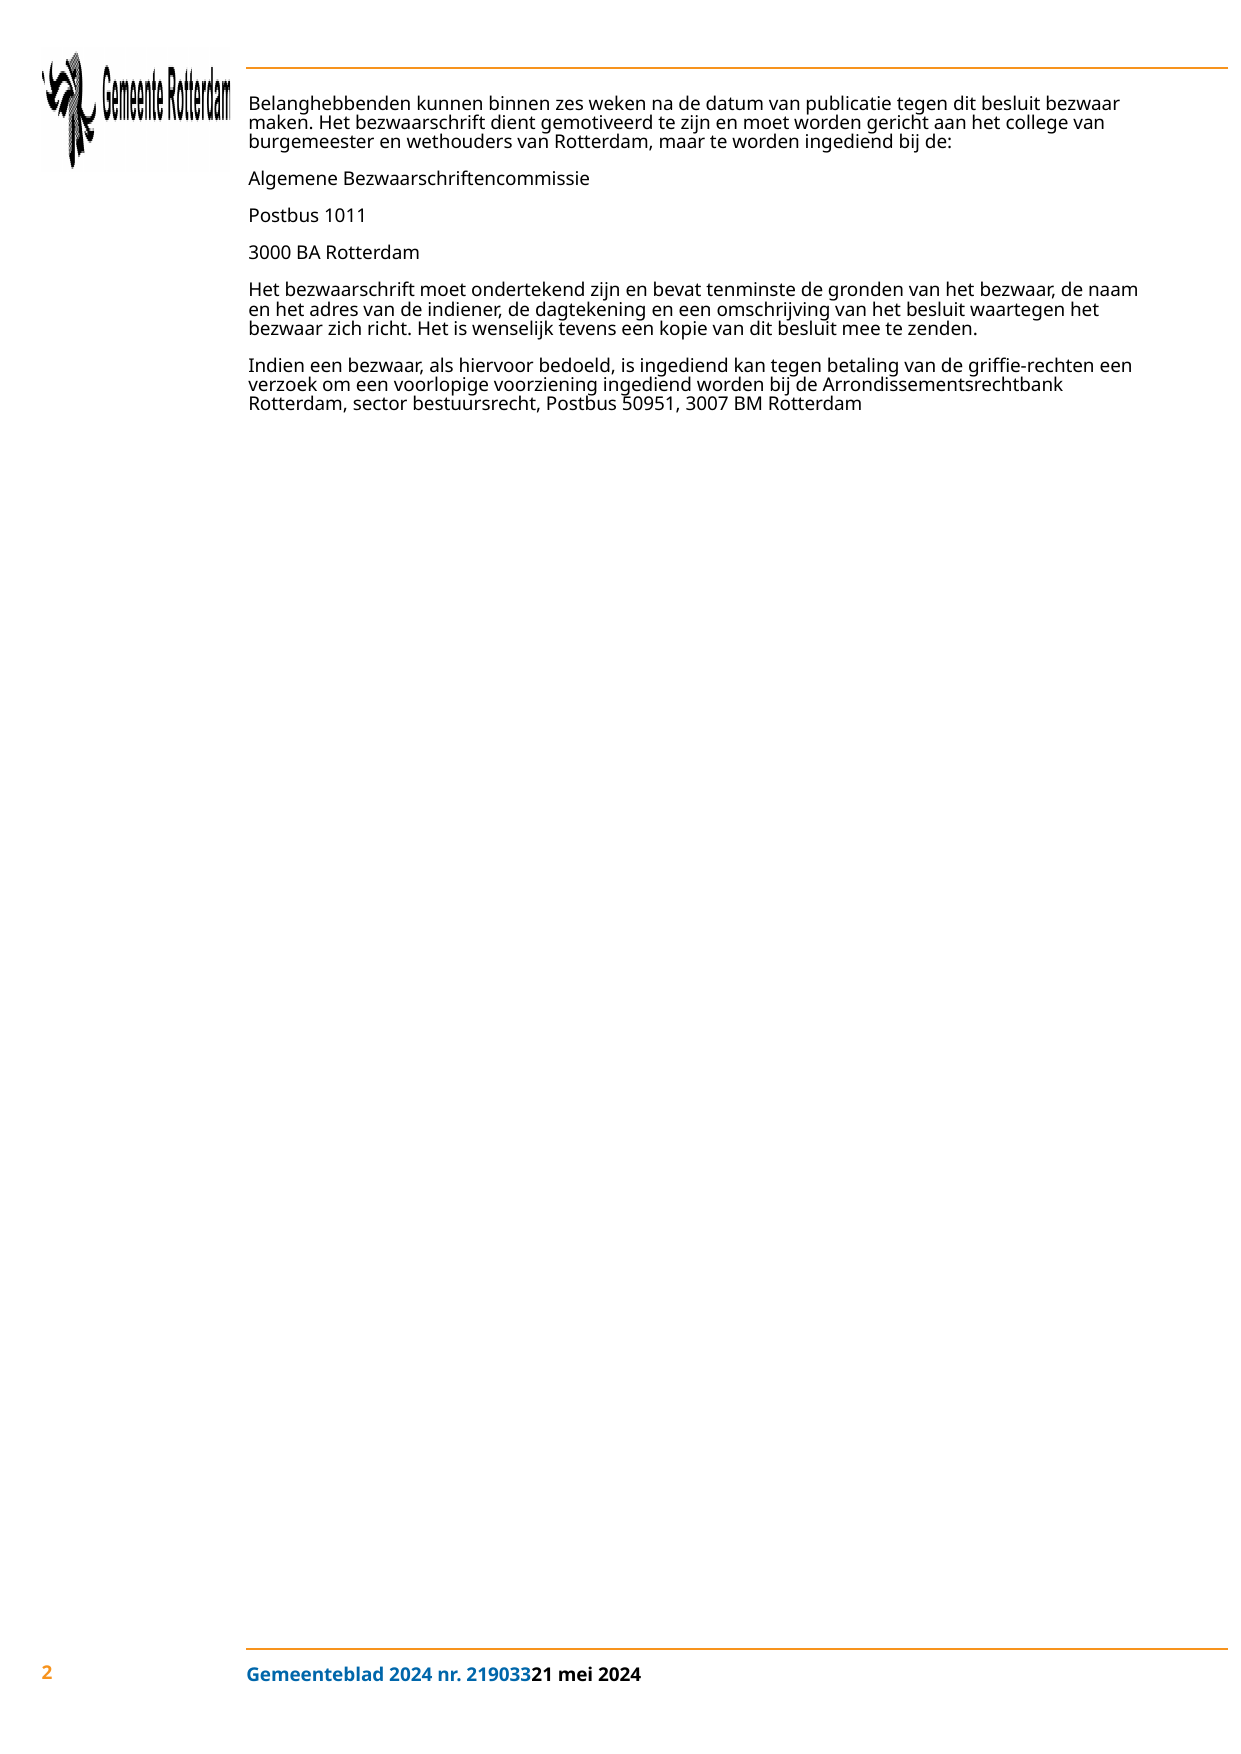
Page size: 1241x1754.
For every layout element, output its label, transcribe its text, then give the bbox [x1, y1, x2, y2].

text 3000 BA Rotterdam [248, 244, 1152, 264]
text Indien een bezwaar, als hiervoor bedoeld, is ingediend kan tegen betaling van de griffie-rechten een verzoek om een voorlopige voorziening ingediend worden bij de Arrondissementsrechtbank Rotterdam, sector bestuursrecht, Postbus 50951, 3007 BM Rotterdam [248, 357, 1152, 415]
picture [41, 47, 231, 172]
text Het bezwaarschrift moet ondertekend zijn en bevat tenminste de gronden van het bezwaar, de naam en het adres van de indiener, de dagtekening en een omschrijving van het besluit waartegen het bezwaar zich richt. Het is wenselijk tevens een kopie van dit besluit mee te zenden. [248, 281, 1152, 339]
text Algemene Bezwaarschriftencommissie [248, 170, 1152, 190]
text Postbus 1011 [248, 207, 1152, 227]
text Belanghebbenden kunnen binnen zes weken na de datum van publicatie tegen dit besluit bezwaar maken. Het bezwaarschrift dient gemotiveerd te zijn en moet worden gericht aan het college van burgemeester en wethouders van Rotterdam, maar te worden ingediend bij de: [248, 95, 1152, 153]
